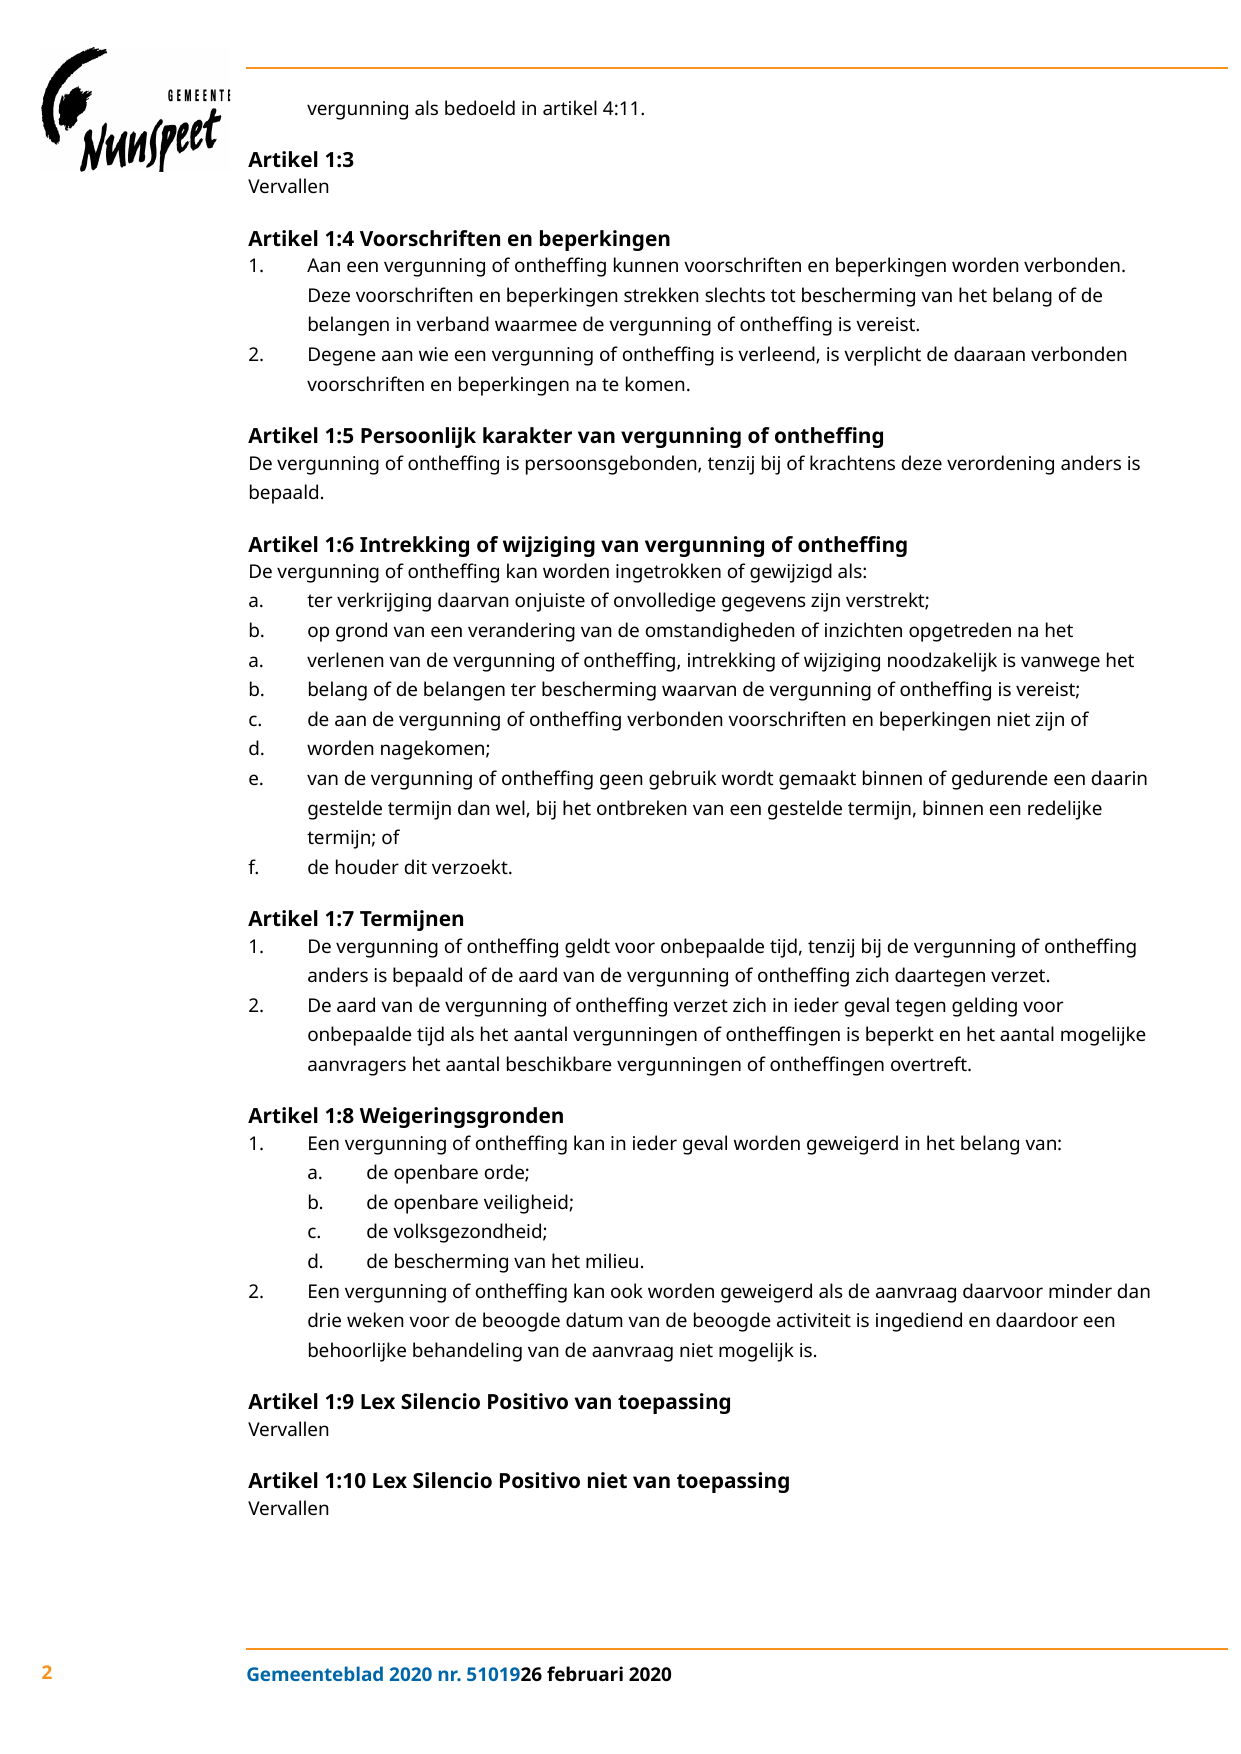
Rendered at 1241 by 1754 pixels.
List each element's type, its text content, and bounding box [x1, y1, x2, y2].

text Artikel 1:6 Intrekking of wijziging van vergunning of ontheffing [248, 530, 1152, 558]
text Artikel 1:9 Lex Silencio Positivo van toepassing [248, 1387, 1152, 1416]
text Artikel 1:3 [248, 145, 1152, 174]
list de aan de vergunning of ontheffing verbonden voorschriften en beperkingen niet zijn of [248, 706, 1152, 732]
text De vergunning of ontheffing kan worden ingetrokken of gewijzigd als: [248, 558, 1152, 584]
picture [41, 47, 231, 172]
list Een vergunning of ontheffing kan in ieder geval worden geweigerd in het belang van: [248, 1130, 1152, 1156]
list ter verkrijging daarvan onjuiste of onvolledige gegevens zijn verstrekt; [248, 588, 1152, 613]
list Aan een vergunning of ontheffing kunnen voorschriften en beperkingen worden verbonden. [248, 252, 1152, 278]
text Artikel 1:10 Lex Silencio Positivo niet van toepassing [248, 1466, 1152, 1495]
list vergunning als bedoeld in artikel 4:11. [248, 95, 1152, 121]
text Artikel 1:8 Weigeringsgronden [248, 1102, 1152, 1130]
list op grond van een verandering van de omstandigheden of inzichten opgetreden na het [248, 617, 1152, 643]
text Vervallen [248, 1495, 1152, 1521]
list Deze voorschriften en beperkingen strekken slechts tot bescherming van het belang of de belangen in verband waarmee de vergunning of ontheffing is vereist. [248, 282, 1152, 337]
text Artikel 1:5 Persoonlijk karakter van vergunning of ontheffing [248, 421, 1152, 450]
text Artikel 1:4 Voorschriften en beperkingen [248, 224, 1152, 252]
list de openbare orde; [307, 1159, 1152, 1185]
list worden nagekomen; [248, 736, 1152, 761]
list verlenen van de vergunning of ontheffing, intrekking of wijziging noodzakelijk is vanwege het [248, 647, 1152, 673]
list Degene aan wie een vergunning of ontheffing is verleend, is verplicht de daaraan verbonden [248, 341, 1152, 367]
text De vergunning of ontheffing is persoonsgebonden, tenzij bij of krachtens deze verordening anders is bepaald. [248, 450, 1152, 505]
list Een vergunning of ontheffing kan ook worden geweigerd als de aanvraag daarvoor minder dan drie weken voor de beoogde datum van de beoogde activiteit is ingediend en daardoor een behoorlijke behandeling van de aanvraag niet mogelijk is. [248, 1278, 1152, 1363]
list voorschriften en beperkingen na te komen. [248, 371, 1152, 397]
text Vervallen [248, 1416, 1152, 1442]
list van de vergunning of ontheffing geen gebruik wordt gemaakt binnen of gedurende een daarin gestelde termijn dan wel, bij het ontbreken van een gestelde termijn, binnen een redelijke termijn; of [248, 765, 1152, 850]
list De vergunning of ontheffing geldt voor onbepaalde tijd, tenzij bij de vergunning of ontheffing anders is bepaald of de aard van de vergunning of ontheffing zich daartegen verzet. [248, 933, 1152, 988]
list De aard van de vergunning of ontheffing verzet zich in ieder geval tegen gelding voor onbepaalde tijd als het aantal vergunningen of ontheffingen is beperkt en het aantal mogelijke aanvragers het aantal beschikbare vergunningen of ontheffingen overtreft. [248, 992, 1152, 1077]
list de openbare veiligheid; [307, 1189, 1152, 1215]
list de houder dit verzoekt. [248, 854, 1152, 880]
text Vervallen [248, 174, 1152, 199]
list de bescherming van het milieu. [307, 1248, 1152, 1274]
text Artikel 1:7 Termijnen [248, 904, 1152, 933]
list de volksgezondheid; [307, 1219, 1152, 1244]
list belang of de belangen ter bescherming waarvan de vergunning of ontheffing is vereist; [248, 676, 1152, 702]
